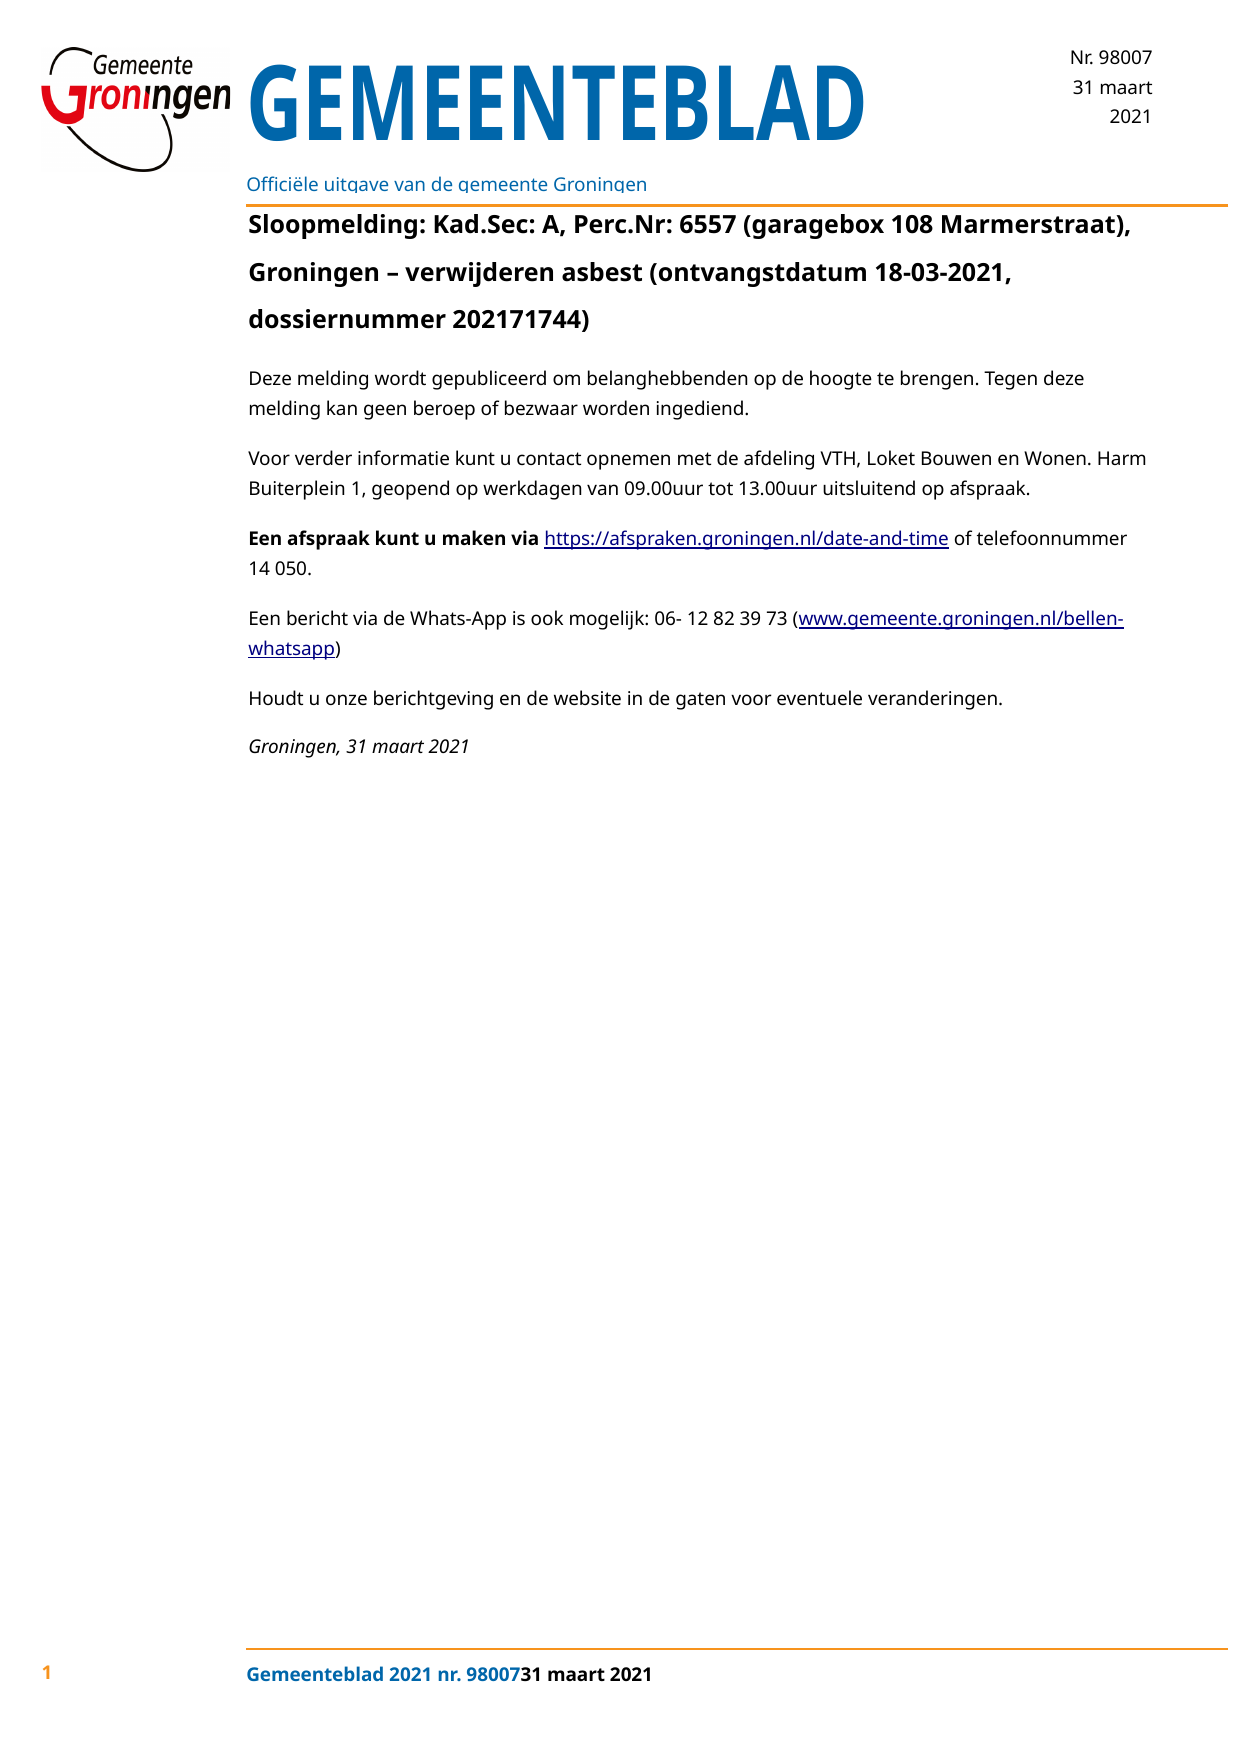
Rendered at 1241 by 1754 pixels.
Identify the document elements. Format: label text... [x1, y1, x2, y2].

text Sloopmelding: Kad.Sec: A, Perc.Nr: 6557 (garagebox 108 Marmerstraat), Groningen – verwijderen asbest (ontvangstdatum 18-03-2021, dossiernummer 202171744) [248, 207, 1152, 336]
text Groningen, 31 maart 2021 [248, 733, 1152, 759]
text Voor verder informatie kunt u contact opnemen met de afdeling VTH, Loket Bouwen en Wonen. Harm Buiterplein 1, geopend op werkdagen van 09.00uur tot 13.00uur uitsluitend op afspraak. [248, 446, 1152, 501]
text Een bericht via de Whats-App is ook mogelijk: 06- 12 82 39 73 (www.gemeente.groningen.nl/bellen-whatsapp) [248, 606, 1152, 661]
text Deze melding wordt gepubliceerd om belanghebbenden op de hoogte te brengen. Tegen deze melding kan geen beroep of bezwaar worden ingediend. [248, 366, 1152, 421]
picture [41, 47, 231, 172]
text Een afspraak kunt u maken via https://afspraken.groningen.nl/date-and-time of telefoonnummer 14 050. [248, 526, 1152, 581]
text Houdt u onze berichtgeving en de website in de gaten voor eventuele veranderingen. [248, 686, 1152, 711]
